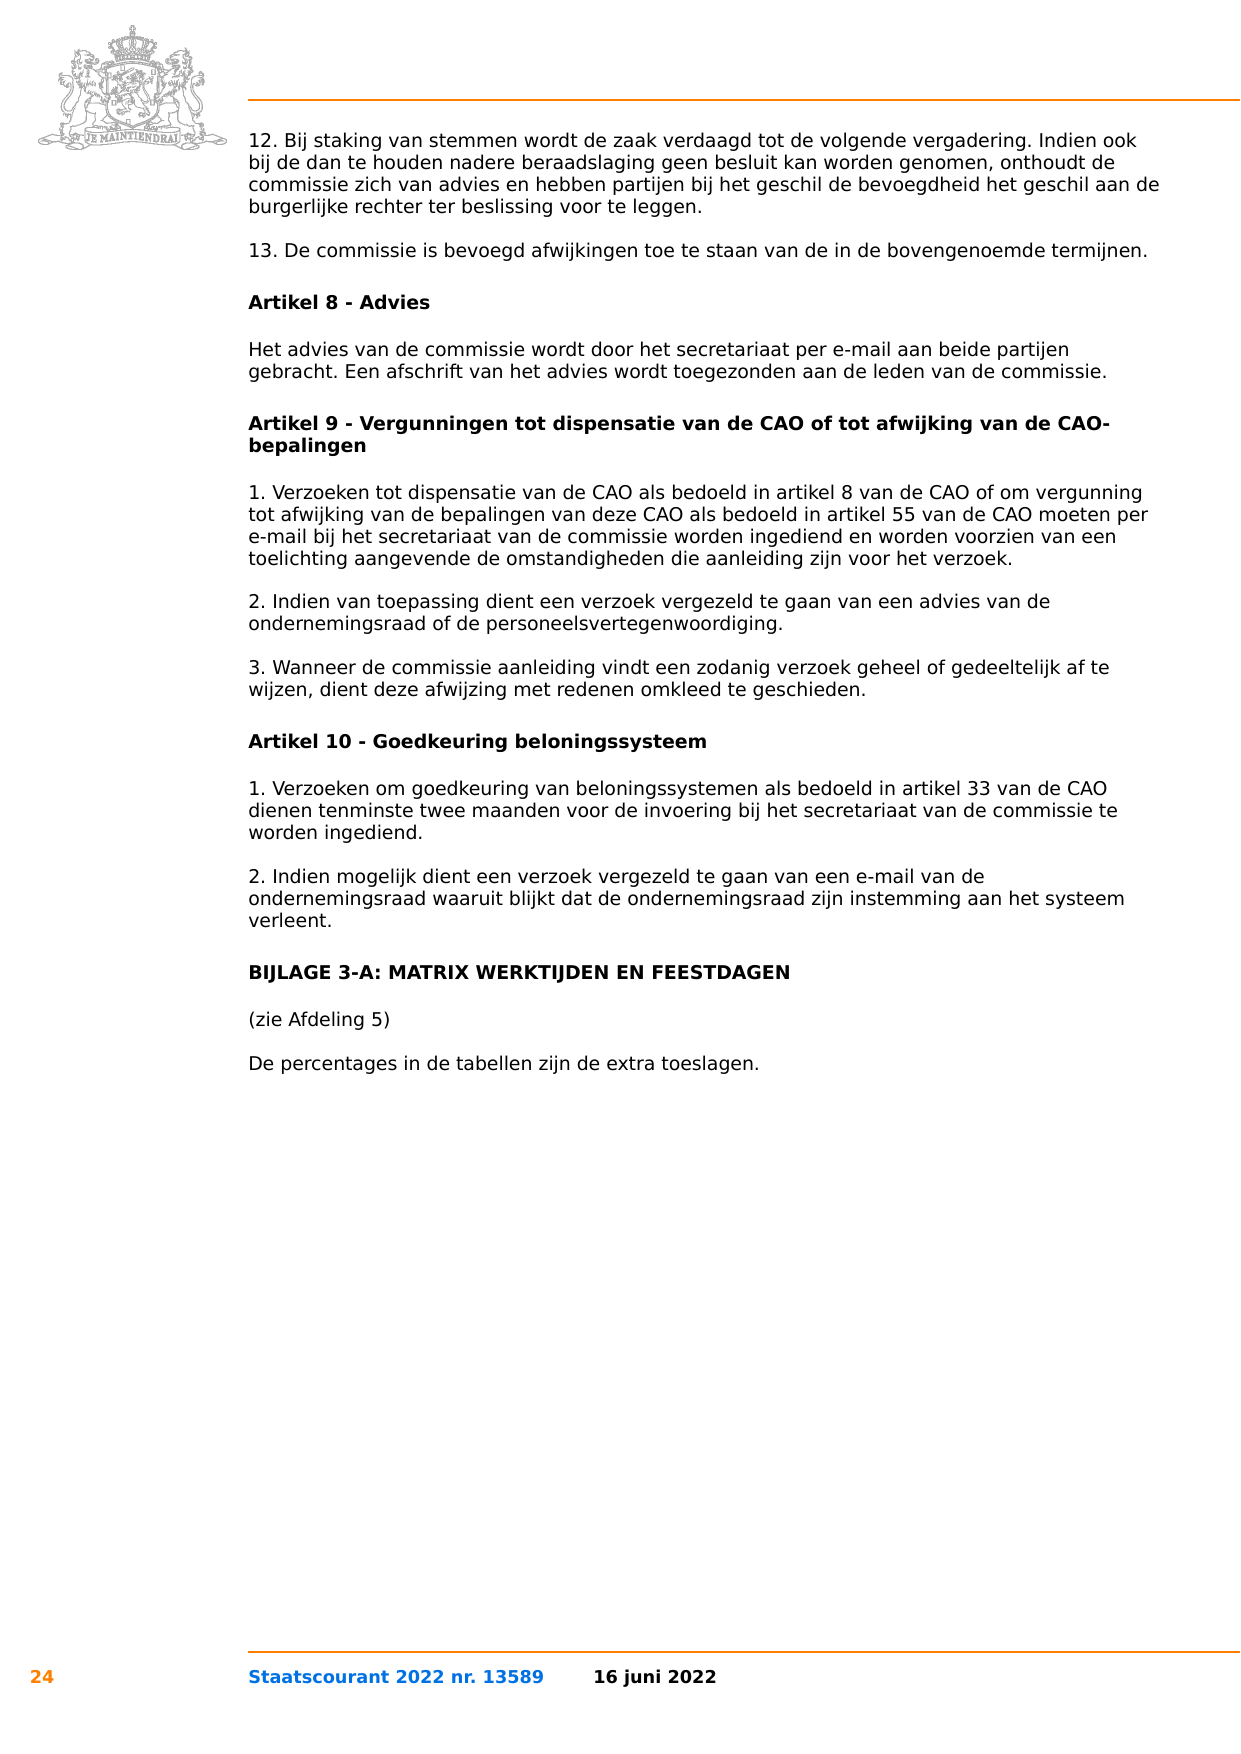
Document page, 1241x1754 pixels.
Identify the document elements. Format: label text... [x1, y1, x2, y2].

subtitle Artikel 9 - Vergunningen tot dispensatie van de CAO of tot afwijking van de CAO-bepalingen [248, 413, 1163, 457]
picture [38, 25, 227, 150]
subtitle BIJLAGE 3-A: MATRIX WERKTIJDEN EN FEESTDAGEN [248, 962, 1163, 984]
text 12. Bij staking van stemmen wordt de zaak verdaagd tot de volgende vergadering. Indien ook bij de dan te houden nadere beraadslaging geen besluit kan worden genomen, onthoudt de commissie zich van advies en hebben partijen bij het geschil de bevoegdheid het geschil aan de burgerlijke rechter ter beslissing voor te leggen. [248, 130, 1163, 218]
text 2. Indien mogelijk dient een verzoek vergezeld te gaan van een e-mail van de ondernemingsraad waaruit blijkt dat de ondernemingsraad zijn instemming aan het systeem verleent. [248, 866, 1163, 932]
subtitle Artikel 8 - Advies [248, 292, 1163, 314]
text 1. Verzoeken om goedkeuring van beloningssystemen als bedoeld in artikel 33 van de CAO dienen tenminste twee maanden voor de invoering bij het secretariaat van de commissie te worden ingediend. [248, 778, 1163, 844]
text 3. Wanneer de commissie aanleiding vindt een zodanig verzoek geheel of gedeeltelijk af te wijzen, dient deze afwijzing met redenen omkleed te geschieden. [248, 657, 1163, 701]
text 13. De commissie is bevoegd afwijkingen toe te staan van de in de bovengenoemde termijnen. [248, 240, 1163, 262]
text 2. Indien van toepassing dient een verzoek vergezeld te gaan van een advies van de ondernemingsraad of de personeelsvertegenwoordiging. [248, 591, 1163, 635]
text (zie Afdeling 5) [248, 1009, 1163, 1031]
text De percentages in de tabellen zijn de extra toeslagen. [248, 1053, 1163, 1075]
text 1. Verzoeken tot dispensatie van de CAO als bedoeld in artikel 8 van de CAO of om vergunning tot afwijking van de bepalingen van deze CAO als bedoeld in artikel 55 van de CAO moeten per e-mail bij het secretariaat van de commissie worden ingediend en worden voorzien van een toelichting aangevende de omstandigheden die aanleiding zijn voor het verzoek. [248, 482, 1163, 569]
text Het advies van de commissie wordt door het secretariaat per e-mail aan beide partijen gebracht. Een afschrift van het advies wordt toegezonden aan de leden van de commissie. [248, 339, 1163, 383]
subtitle Artikel 10 - Goedkeuring beloningssysteem [248, 731, 1163, 753]
